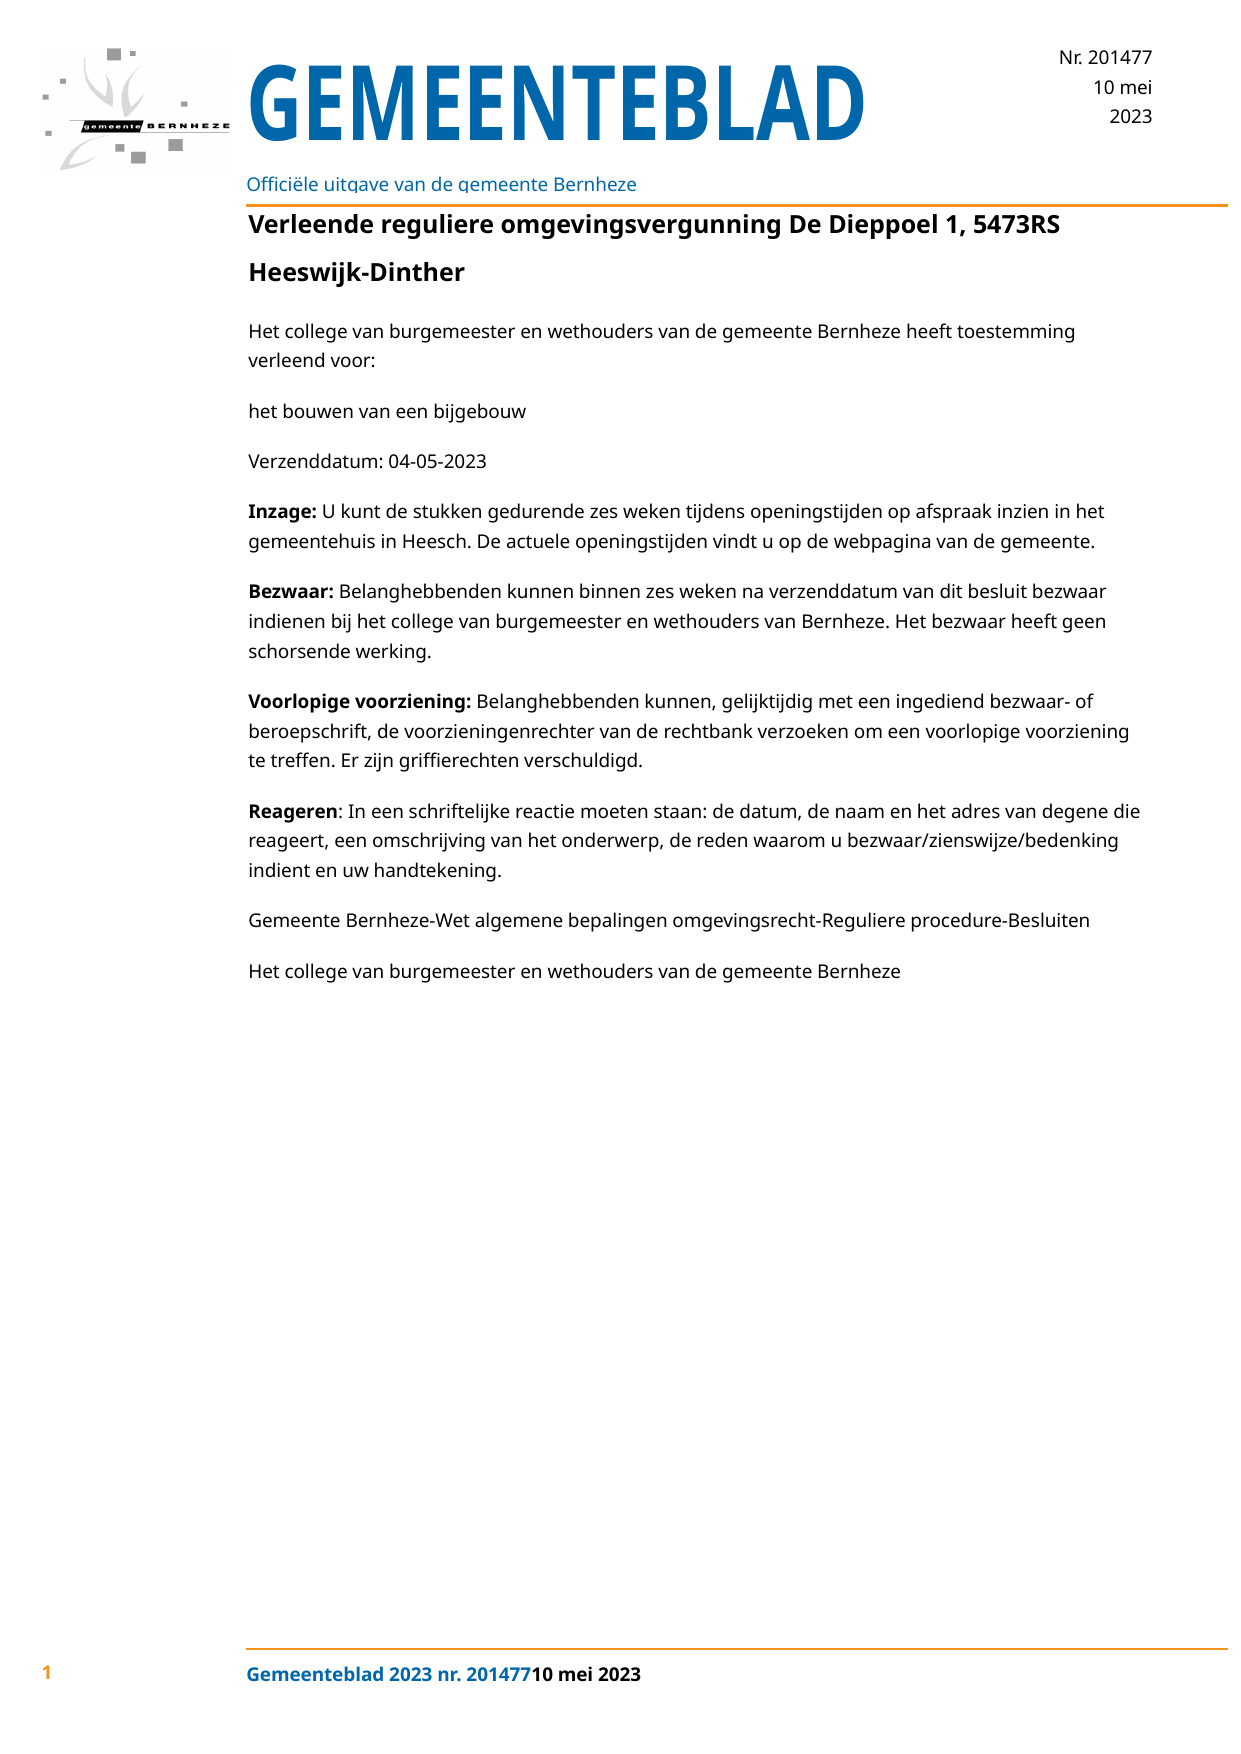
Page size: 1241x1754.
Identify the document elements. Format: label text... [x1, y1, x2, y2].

text Gemeente Bernheze-Wet algemene bepalingen omgevingsrecht-Reguliere procedure-Besluiten [248, 907, 1152, 933]
text Verleende reguliere omgevingsvergunning De Dieppoel 1, 5473RS Heeswijk-Dinther [248, 207, 1152, 288]
text Bezwaar: Belanghebbenden kunnen binnen zes weken na verzenddatum van dit besluit bezwaar indienen bij het college van burgemeester en wethouders van Bernheze. Het bezwaar heeft geen schorsende werking. [248, 579, 1152, 664]
text Het college van burgemeester en wethouders van de gemeente Bernheze [248, 958, 1152, 984]
text Het college van burgemeester en wethouders van de gemeente Bernheze heeft toestemming verleend voor: [248, 318, 1152, 373]
picture [41, 47, 231, 172]
text Reageren: In een schriftelijke reactie moeten staan: de datum, de naam en het adres van degene die reageert, een omschrijving van het onderwerp, de reden waarom u bezwaar/zienswijze/bedenking indient en uw handtekening. [248, 798, 1152, 883]
text Voorlopige voorziening: Belanghebbenden kunnen, gelijktijdig met een ingediend bezwaar- of beroepschrift, de voorzieningenrechter van de rechtbank verzoeken om een voorlopige voorziening te treffen. Er zijn griffierechten verschuldigd. [248, 688, 1152, 773]
text het bouwen van een bijgebouw [248, 398, 1152, 424]
text Verzenddatum: 04-05-2023 [248, 448, 1152, 474]
text Inzage: U kunt de stukken gedurende zes weken tijdens openingstijden op afspraak inzien in het gemeentehuis in Heesch. De actuele openingstijden vindt u op de webpagina van de gemeente. [248, 499, 1152, 554]
